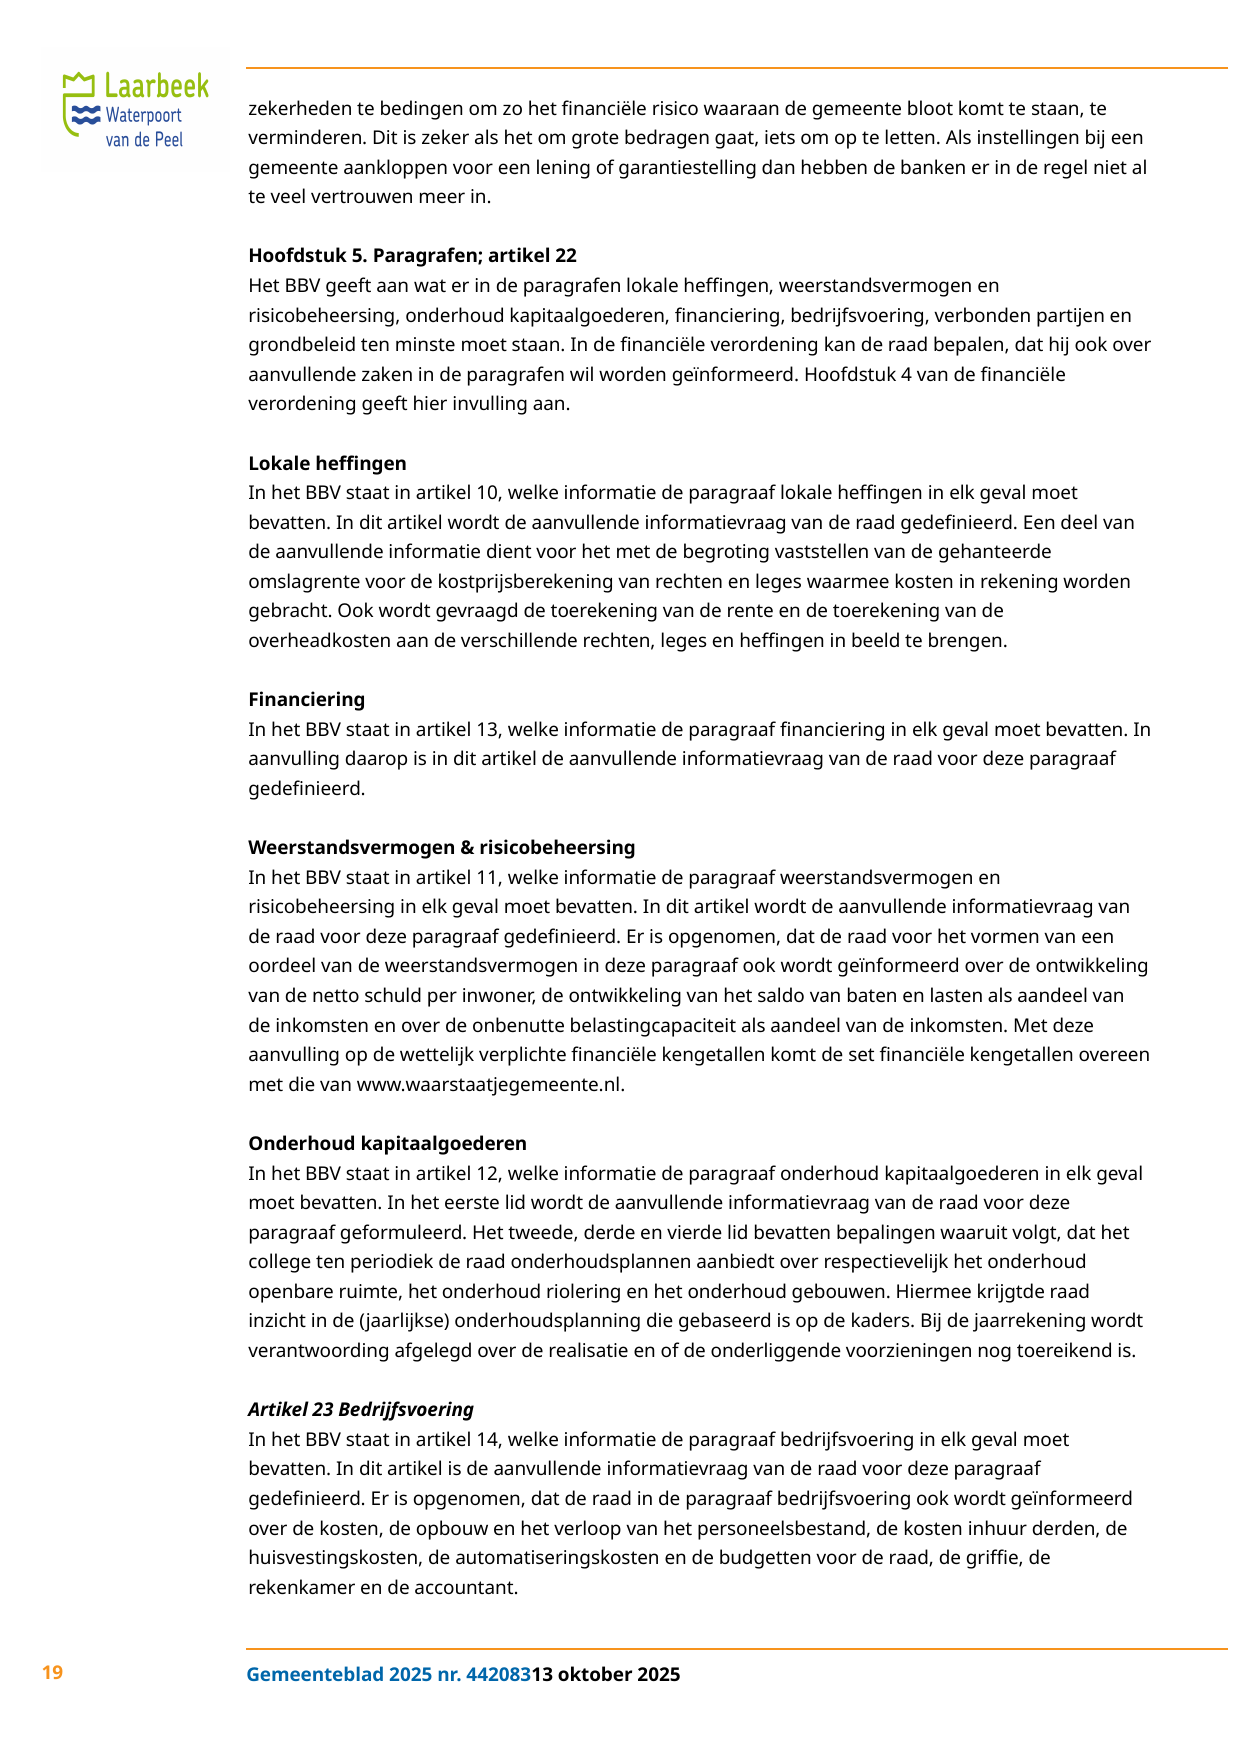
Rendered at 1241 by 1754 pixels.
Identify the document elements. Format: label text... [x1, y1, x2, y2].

text Weerstandsvermogen & risicobeheersing [248, 834, 1152, 860]
text Onderhoud kapitaalgoederen [248, 1130, 1152, 1156]
text zekerheden te bedingen om zo het financiële risico waaraan de gemeente bloot komt te staan, te verminderen. Dit is zeker als het om grote bedragen gaat, iets om op te letten. Als instellingen bij een gemeente aankloppen voor een lening of garantiestelling dan hebben de banken er in de regel niet al te veel vertrouwen meer in. [248, 95, 1152, 209]
text In het BBV staat in artikel 14, welke informatie de paragraaf bedrijfsvoering in elk geval moet bevatten. In dit artikel is de aanvullende informatievraag van de raad voor deze paragraaf gedefinieerd. Er is opgenomen, dat de raad in de paragraaf bedrijfsvoering ook wordt geïnformeerd over de kosten, de opbouw en het verloop van het personeelsbestand, de kosten inhuur derden, de huisvestingskosten, de automatiseringskosten en de budgetten voor de raad, de griffie, de rekenkamer en de accountant. [248, 1426, 1152, 1600]
text Artikel 23 Bedrijfsvoering [248, 1396, 1152, 1422]
text Lokale heffingen [248, 450, 1152, 476]
text Financiering [248, 686, 1152, 712]
text In het BBV staat in artikel 11, welke informatie de paragraaf weerstandsvermogen en risicobeheersing in elk geval moet bevatten. In dit artikel wordt de aanvullende informatievraag van de raad voor deze paragraaf gedefinieerd. Er is opgenomen, dat de raad voor het vormen van een oordeel van de weerstandsvermogen in deze paragraaf ook wordt geïnformeerd over de ontwikkeling van de netto schuld per inwoner, de ontwikkeling van het saldo van baten en lasten als aandeel van de inkomsten en over de onbenutte belastingcapaciteit als aandeel van de inkomsten. Met deze aanvulling op de wettelijk verplichte financiële kengetallen komt de set financiële kengetallen overeen met die van www.waarstaatjegemeente.nl. [248, 864, 1152, 1097]
text In het BBV staat in artikel 12, welke informatie de paragraaf onderhoud kapitaalgoederen in elk geval moet bevatten. In het eerste lid wordt de aanvullende informatievraag van de raad voor deze paragraaf geformuleerd. Het tweede, derde en vierde lid bevatten bepalingen waaruit volgt, dat het college ten periodiek de raad onderhoudsplannen aanbiedt over respectievelijk het onderhoud openbare ruimte, het onderhoud riolering en het onderhoud gebouwen. Hiermee krijgtde raad inzicht in de (jaarlijkse) onderhoudsplanning die gebaseerd is op de kaders. Bij de jaarrekening wordt verantwoording afgelegd over de realisatie en of de onderliggende voorzieningen nog toereikend is. [248, 1160, 1152, 1363]
text Hoofdstuk 5. Paragrafen; artikel 22 [248, 243, 1152, 268]
text Het BBV geeft aan wat er in de paragrafen lokale heffingen, weerstandsvermogen en risicobeheersing, onderhoud kapitaalgoederen, financiering, bedrijfsvoering, verbonden partijen en grondbeleid ten minste moet staan. In de financiële verordening kan de raad bepalen, dat hij ook over aanvullende zaken in de paragrafen wil worden geïnformeerd. Hoofdstuk 4 van de financiële verordening geeft hier invulling aan. [248, 272, 1152, 416]
picture [41, 47, 231, 172]
text In het BBV staat in artikel 10, welke informatie de paragraaf lokale heffingen in elk geval moet bevatten. In dit artikel wordt de aanvullende informatievraag van de raad gedefinieerd. Een deel van de aanvullende informatie dient voor het met de begroting vaststellen van de gehanteerde omslagrente voor de kostprijsberekening van rechten en leges waarmee kosten in rekening worden gebracht. Ook wordt gevraagd de toerekening van de rente en de toerekening van de overheadkosten aan de verschillende rechten, leges en heffingen in beeld te brengen. [248, 479, 1152, 653]
text In het BBV staat in artikel 13, welke informatie de paragraaf financiering in elk geval moet bevatten. In aanvulling daarop is in dit artikel de aanvullende informatievraag van de raad voor deze paragraaf gedefinieerd. [248, 716, 1152, 801]
